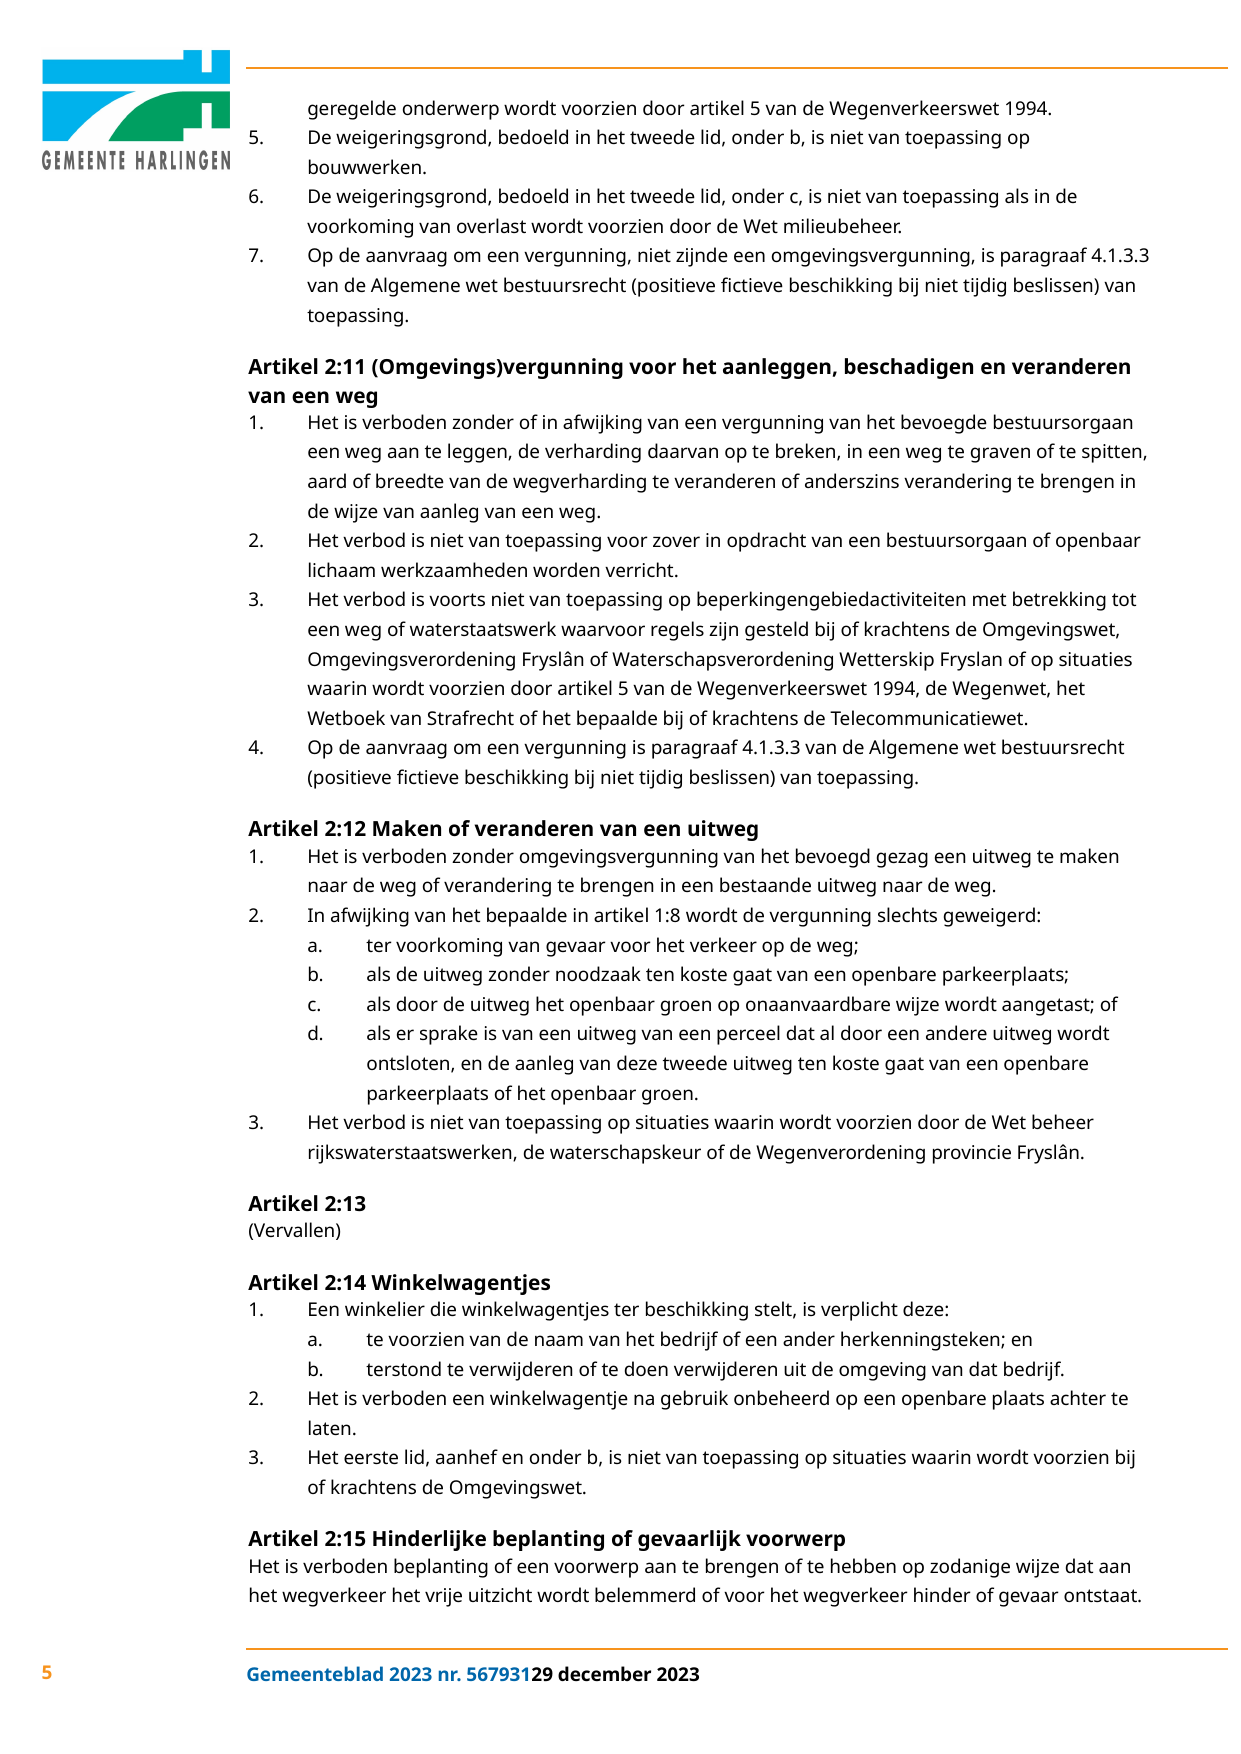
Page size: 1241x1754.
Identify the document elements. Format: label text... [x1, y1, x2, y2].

text Het is verboden beplanting of een voorwerp aan te brengen of te hebben op zodanige wijze dat aan het wegverkeer het vrije uitzicht wordt belemmerd of voor het wegverkeer hinder of gevaar ontstaat. [248, 1553, 1152, 1608]
list als er sprake is van een uitweg van een perceel dat al door een andere uitweg wordt ontsloten, en de aanleg van deze tweede uitweg ten koste gaat van een openbare parkeerplaats of het openbaar groen. [307, 1021, 1152, 1105]
list te voorzien van de naam van het bedrijf of een ander herkenningsteken; en [307, 1326, 1152, 1352]
picture [41, 47, 231, 172]
list Het is verboden een winkelwagentje na gebruik onbeheerd op een openbare plaats achter te laten. [248, 1385, 1152, 1441]
list Het verbod is niet van toepassing op situaties waarin wordt voorzien door de Wet beheer rijkswaterstaatswerken, de waterschapskeur of de Wegenverordening provincie Fryslân. [248, 1109, 1152, 1164]
list In afwijking van het bepaalde in artikel 1:8 wordt de vergunning slechts geweigerd: [248, 902, 1152, 928]
text (Vervallen) [248, 1218, 1152, 1243]
text Artikel 2:15 Hinderlijke beplanting of gevaarlijk voorwerp [248, 1524, 1152, 1553]
list Het is verboden zonder of in afwijking van een vergunning van het bevoegde bestuursorgaan een weg aan te leggen, de verharding daarvan op te breken, in een weg te graven of te spitten, aard of breedte van de wegverharding te veranderen of anderszins verandering te brengen in de wijze van aanleg van een weg. [248, 409, 1152, 524]
list De weigeringsgrond, bedoeld in het tweede lid, onder c, is niet van toepassing als in de voorkoming van overlast wordt voorzien door de Wet milieubeheer. [248, 183, 1152, 239]
list ter voorkoming van gevaar voor het verkeer op de weg; [307, 932, 1152, 957]
list Een winkelier die winkelwagentjes ter beschikking stelt, is verplicht deze: [248, 1297, 1152, 1322]
list Het verbod is voorts niet van toepassing op beperkingengebiedactiviteiten met betrekking tot een weg of waterstaatswerk waarvoor regels zijn gesteld bij of krachtens de Omgevingswet, Omgevingsverordening Fryslân of Waterschapsverordening Wetterskip Fryslan of op situaties waarin wordt voorzien door artikel 5 van de Wegenverkeerswet 1994, de Wegenwet, het Wetboek van Strafrecht of het bepaalde bij of krachtens de Telecommunicatiewet. [248, 587, 1152, 731]
list terstond te verwijderen of te doen verwijderen uit de omgeving van dat bedrijf. [307, 1356, 1152, 1381]
list als de uitweg zonder noodzaak ten koste gaat van een openbare parkeerplaats; [307, 961, 1152, 987]
list De weigeringsgrond, bedoeld in het tweede lid, onder b, is niet van toepassing op bouwwerken. [248, 124, 1152, 180]
list Het verbod is niet van toepassing voor zover in opdracht van een bestuursorgaan of openbaar lichaam werkzaamheden worden verricht. [248, 527, 1152, 583]
text Artikel 2:12 Maken of veranderen van een uitweg [248, 814, 1152, 843]
list Het eerste lid, aanhef en onder b, is niet van toepassing op situaties waarin wordt voorzien bij of krachtens de Omgevingswet. [248, 1444, 1152, 1500]
list Het is verboden zonder omgevingsvergunning van het bevoegd gezag een uitweg te maken naar de weg of verandering te brengen in een bestaande uitweg naar de weg. [248, 843, 1152, 898]
text Artikel 2:11 (Omgevings)vergunning voor het aanleggen, beschadigen en veranderen van een weg [248, 352, 1152, 409]
list Op de aanvraag om een vergunning, niet zijnde een omgevingsvergunning, is paragraaf 4.1.3.3 van de Algemene wet bestuursrecht (positieve fictieve beschikking bij niet tijdig beslissen) van toepassing. [248, 243, 1152, 328]
text Artikel 2:14 Winkelwagentjes [248, 1268, 1152, 1297]
list als door de uitweg het openbaar groen op onaanvaardbare wijze wordt aangetast; of [307, 991, 1152, 1017]
text Artikel 2:13 [248, 1189, 1152, 1218]
list Op de aanvraag om een vergunning is paragraaf 4.1.3.3 van de Algemene wet bestuursrecht (positieve fictieve beschikking bij niet tijdig beslissen) van toepassing. [248, 734, 1152, 790]
list geregelde onderwerp wordt voorzien door artikel 5 van de Wegenverkeerswet 1994. [248, 95, 1152, 121]
